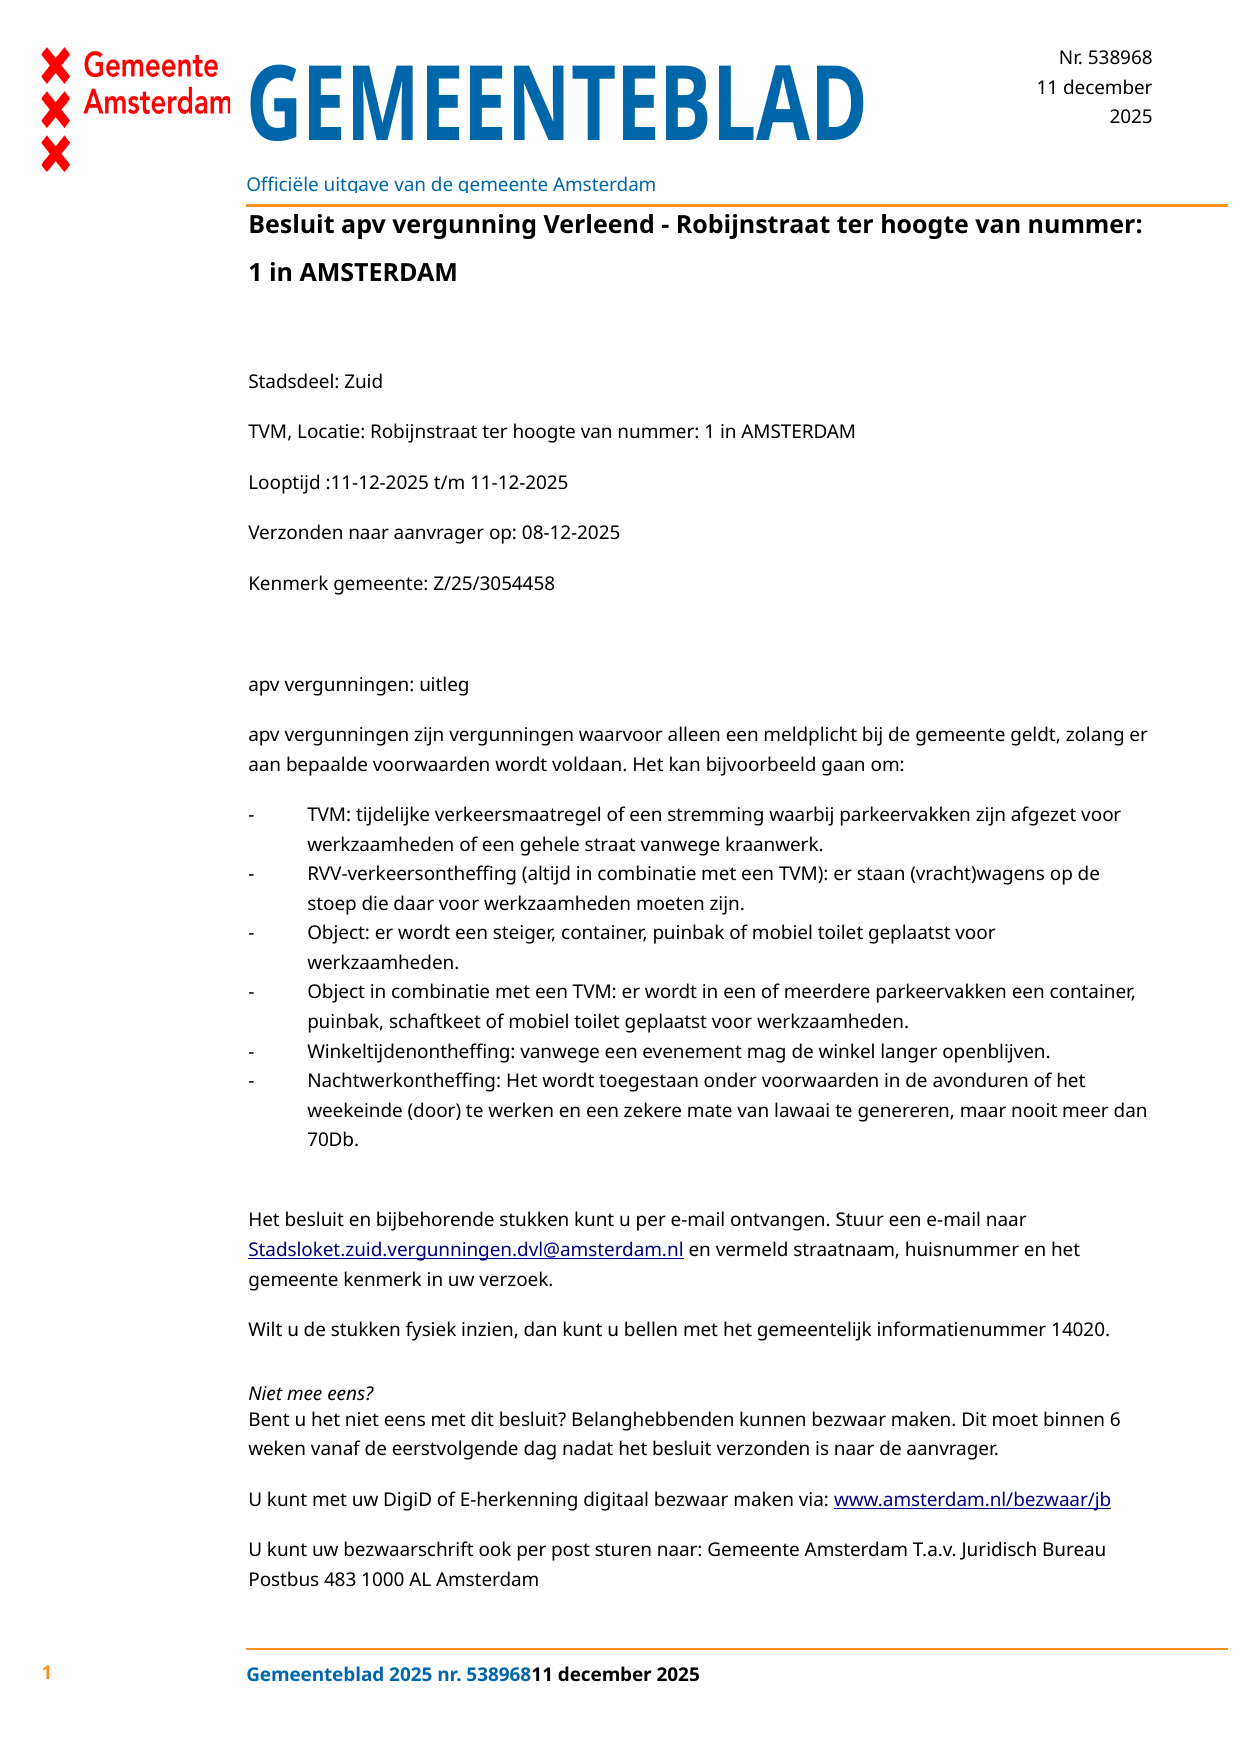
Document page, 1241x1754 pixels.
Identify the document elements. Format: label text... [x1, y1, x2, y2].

list RVV-verkeersontheffing (altijd in combinatie met een TVM): er staan (vracht)wagens op de stoep die daar voor werkzaamheden moeten zijn. [248, 860, 1152, 916]
text Looptijd :11-12-2025 t/m 11-12-2025 [248, 469, 1152, 495]
text Kenmerk gemeente: Z/25/3054458 [248, 570, 1152, 596]
text U kunt uw bezwaarschrift ook per post sturen naar: Gemeente Amsterdam T.a.v. Juridisch Bureau Postbus 483 1000 AL Amsterdam [248, 1536, 1152, 1592]
list Object: er wordt een steiger, container, puinbak of mobiel toilet geplaatst voor werkzaamheden. [248, 919, 1152, 975]
list Nachtwerkontheffing: Het wordt toegestaan onder voorwaarden in de avonduren of het weekeinde (door) te werken en een zekere mate van lawaai te genereren, maar nooit meer dan 70Db. [248, 1067, 1152, 1152]
text Besluit apv vergunning Verleend - Robijnstraat ter hoogte van nummer: 1 in AMSTERDAM [248, 207, 1152, 288]
picture [41, 47, 231, 172]
text U kunt met uw DigiD of E-herkenning digitaal bezwaar maken via: www.amsterdam.nl/bezwaar/jb [248, 1486, 1152, 1512]
list Winkeltijdenontheffing: vanwege een evenement mag de winkel langer openblijven. [248, 1038, 1152, 1064]
text Verzonden naar aanvrager op: 08-12-2025 [248, 519, 1152, 545]
text apv vergunningen: uitleg [248, 671, 1152, 697]
text Wilt u de stukken fysiek inzien, dan kunt u bellen met het gemeentelijk informatienummer 14020. [248, 1316, 1152, 1342]
text TVM, Locatie: Robijnstraat ter hoogte van nummer: 1 in AMSTERDAM [248, 419, 1152, 444]
list Object in combinatie met een TVM: er wordt in een of meerdere parkeervakken een container, puinbak, schaftkeet of mobiel toilet geplaatst voor werkzaamheden. [248, 979, 1152, 1034]
text Het besluit en bijbehorende stukken kunt u per e-mail ontvangen. Stuur een e-mail naar Stadsloket.zuid.vergunningen.dvl@amsterdam.nl en vermeld straatnaam, huisnummer en het gemeente kenmerk in uw verzoek. [248, 1207, 1152, 1292]
list TVM: tijdelijke verkeersmaatregel of een stremming waarbij parkeervakken zijn afgezet voor werkzaamheden of een gehele straat vanwege kraanwerk. [248, 801, 1152, 857]
text Niet mee eens? [248, 1380, 1152, 1406]
text Stadsdeel: Zuid [248, 368, 1152, 394]
text Bent u het niet eens met dit besluit? Belanghebbenden kunnen bezwaar maken. Dit moet binnen 6 weken vanaf de eerstvolgende dag nadat het besluit verzonden is naar de aanvrager. [248, 1406, 1152, 1461]
text apv vergunningen zijn vergunningen waarvoor alleen een meldplicht bij de gemeente geldt, zolang er aan bepaalde voorwaarden wordt voldaan. Het kan bijvoorbeeld gaan om: [248, 721, 1152, 777]
